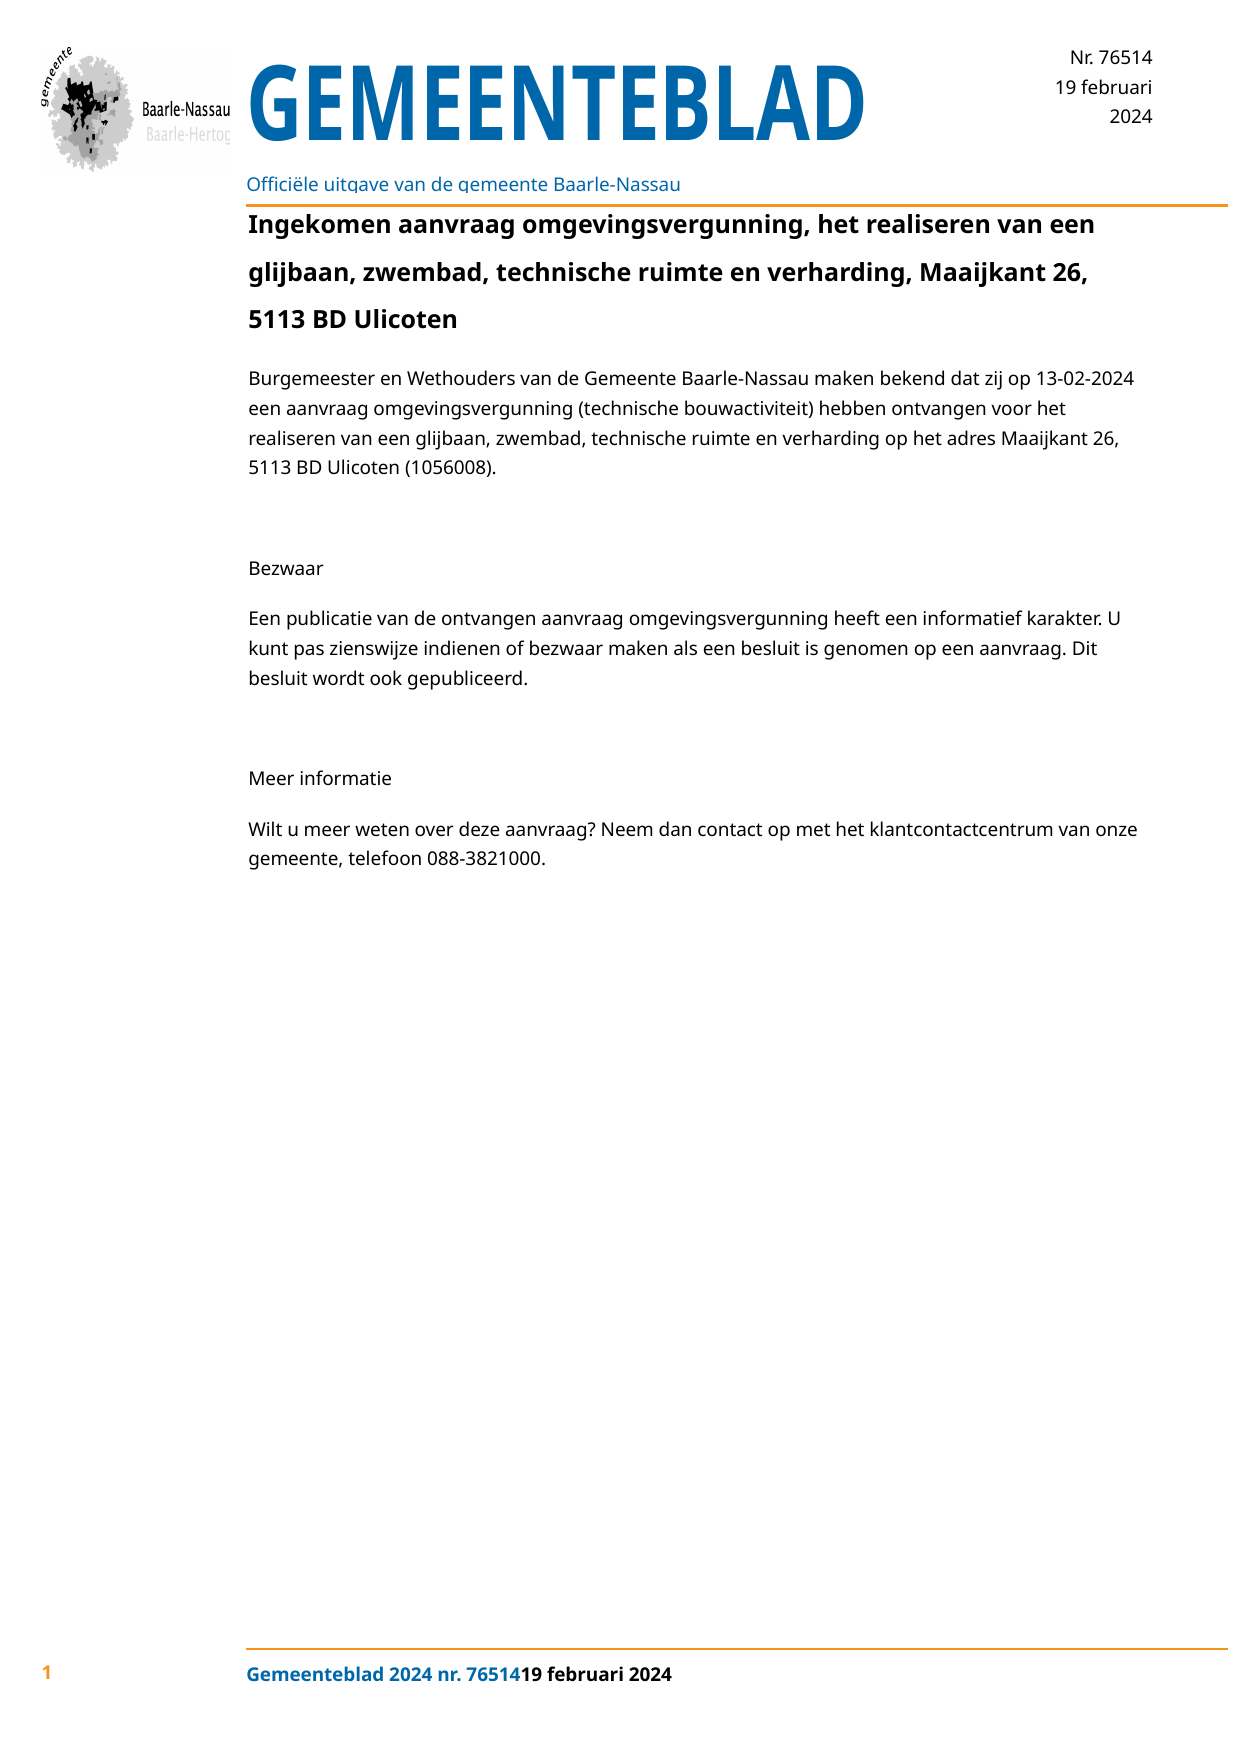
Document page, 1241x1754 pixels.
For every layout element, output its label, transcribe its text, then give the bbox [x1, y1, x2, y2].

text Ingekomen aanvraag omgevingsvergunning, het realiseren van een glijbaan, zwembad, technische ruimte en verharding, Maaijkant 26, 5113 BD Ulicoten [248, 207, 1152, 336]
text Wilt u meer weten over deze aanvraag? Neem dan contact op met het klantcontactcentrum van onze gemeente, telefoon 088-3821000. [248, 816, 1152, 871]
text Een publicatie van de ontvangen aanvraag omgevingsvergunning heeft een informatief karakter. U kunt pas zienswijze indienen of bezwaar maken als een besluit is genomen op een aanvraag. Dit besluit wordt ook gepubliceerd. [248, 606, 1152, 690]
text Bezwaar [248, 555, 1152, 581]
text Burgemeester en Wethouders van de Gemeente Baarle-Nassau maken bekend dat zij op 13-02-2024 een aanvraag omgevingsvergunning (technische bouwactiviteit) hebben ontvangen voor het realiseren van een glijbaan, zwembad, technische ruimte en verharding op het adres Maaijkant 26, 5113 BD Ulicoten (1056008). [248, 366, 1152, 480]
text Meer informatie [248, 766, 1152, 791]
picture [41, 47, 231, 172]
